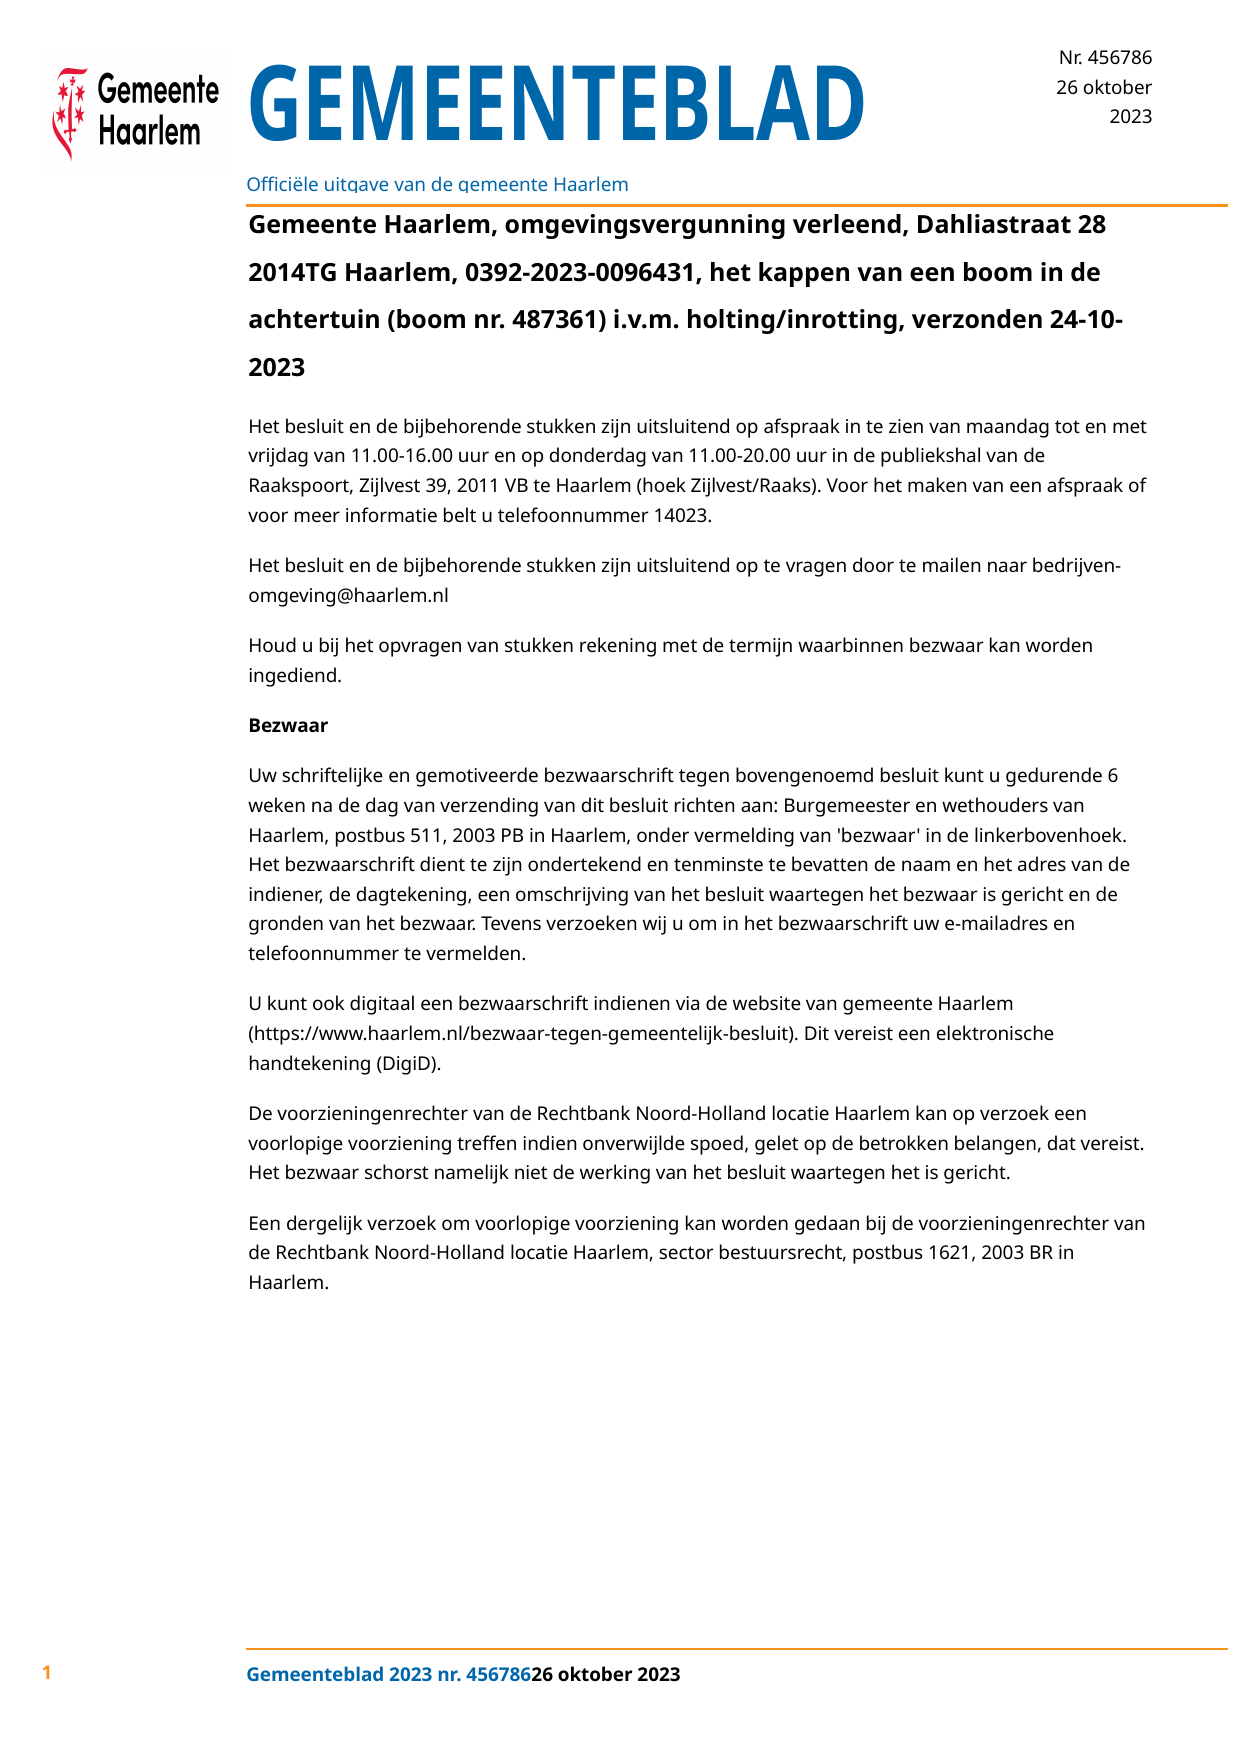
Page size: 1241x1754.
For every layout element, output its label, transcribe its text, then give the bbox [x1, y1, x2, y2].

text Het besluit en de bijbehorende stukken zijn uitsluitend op afspraak in te zien van maandag tot en met vrijdag van 11.00-16.00 uur en op donderdag van 11.00-20.00 uur in de publiekshal van de Raakspoort, Zijlvest 39, 2011 VB te Haarlem (hoek Zijlvest/Raaks). Voor het maken van een afspraak of voor meer informatie belt u telefoonnummer 14023. [248, 413, 1152, 528]
picture [41, 47, 231, 172]
text De voorzieningenrechter van de Rechtbank Noord-Holland locatie Haarlem kan op verzoek een voorlopige voorziening treffen indien onverwijlde spoed, gelet op de betrokken belangen, dat vereist. Het bezwaar schorst namelijk niet de werking van het besluit waartegen het is gericht. [248, 1100, 1152, 1185]
text Houd u bij het opvragen van stukken rekening met de termijn waarbinnen bezwaar kan worden ingediend. [248, 632, 1152, 688]
text U kunt ook digitaal een bezwaarschrift indienen via de website van gemeente Haarlem (https://www.haarlem.nl/bezwaar-tegen-gemeentelijk-besluit). Dit vereist een elektronische handtekening (DigiD). [248, 991, 1152, 1076]
text Een dergelijk verzoek om voorlopige voorziening kan worden gedaan bij de voorzieningenrechter van de Rechtbank Noord-Holland locatie Haarlem, sector bestuursrecht, postbus 1621, 2003 BR in Haarlem. [248, 1210, 1152, 1295]
text Gemeente Haarlem, omgevingsvergunning verleend, Dahliastraat 28 2014TG Haarlem, 0392-2023-0096431, het kappen van een boom in de achtertuin (boom nr. 487361) i.v.m. holting/inrotting, verzonden 24-10-2023 [248, 207, 1152, 384]
text Het besluit en de bijbehorende stukken zijn uitsluitend op te vragen door te mailen naar bedrijven-omgeving@haarlem.nl [248, 552, 1152, 608]
text Uw schriftelijke en gemotiveerde bezwaarschrift tegen bovengenoemd besluit kunt u gedurende 6 weken na de dag van verzending van dit besluit richten aan: Burgemeester en wethouders van Haarlem, postbus 511, 2003 PB in Haarlem, onder vermelding van 'bezwaar' in de linkerbovenhoek. Het bezwaarschrift dient te zijn ondertekend en tenminste te bevatten de naam en het adres van de indiener, de dagtekening, een omschrijving van het besluit waartegen het bezwaar is gericht en de gronden van het bezwaar. Tevens verzoeken wij u om in het bezwaarschrift uw e-mailadres en telefoonnummer te vermelden. [248, 763, 1152, 966]
text Bezwaar [248, 712, 1152, 738]
